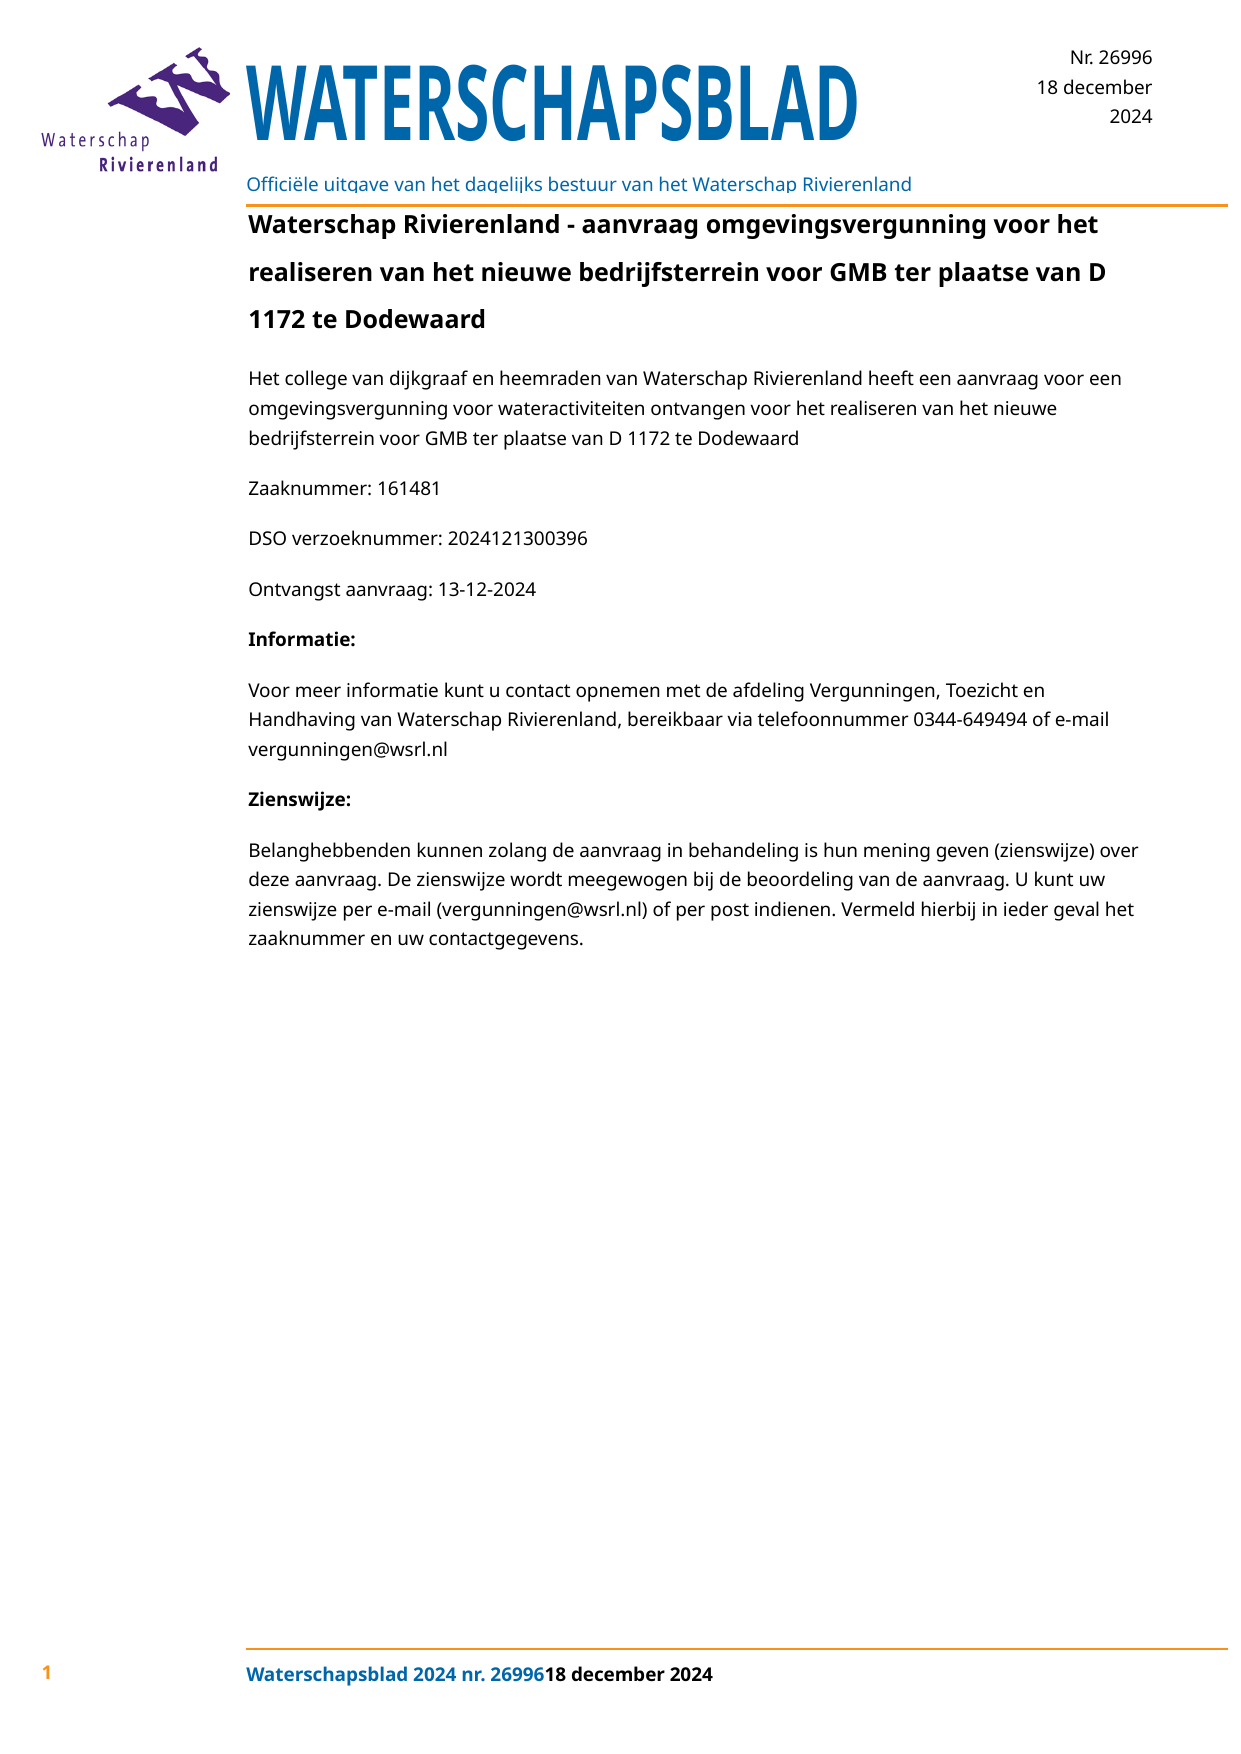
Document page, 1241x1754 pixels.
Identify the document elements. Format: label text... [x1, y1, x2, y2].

text DSO verzoeknummer: 2024121300396 [248, 526, 1152, 551]
text Voor meer informatie kunt u contact opnemen met de afdeling Vergunningen, Toezicht en Handhaving van Waterschap Rivierenland, bereikbaar via telefoonnummer 0344-649494 of e-mail vergunningen@wsrl.nl [248, 677, 1152, 762]
text Het college van dijkgraaf en heemraden van Waterschap Rivierenland heeft een aanvraag voor een omgevingsvergunning voor wateractiviteiten ontvangen voor het realiseren van het nieuwe bedrijfsterrein voor GMB ter plaatse van D 1172 te Dodewaard [248, 366, 1152, 450]
text Ontvangst aanvraag: 13-12-2024 [248, 576, 1152, 602]
picture [41, 47, 231, 172]
text Waterschap Rivierenland - aanvraag omgevingsvergunning voor het realiseren van het nieuwe bedrijfsterrein voor GMB ter plaatse van D 1172 te Dodewaard [248, 207, 1152, 336]
text Belanghebbenden kunnen zolang de aanvraag in behandeling is hun mening geven (zienswijze) over deze aanvraag. De zienswijze wordt meegewogen bij de beoordeling van de aanvraag. U kunt uw zienswijze per e-mail (vergunningen@wsrl.nl) of per post indienen. Vermeld hierbij in ieder geval het zaaknummer en uw contactgegevens. [248, 837, 1152, 951]
text Zaaknummer: 161481 [248, 475, 1152, 501]
text Zienswijze: [248, 786, 1152, 812]
text Informatie: [248, 626, 1152, 652]
